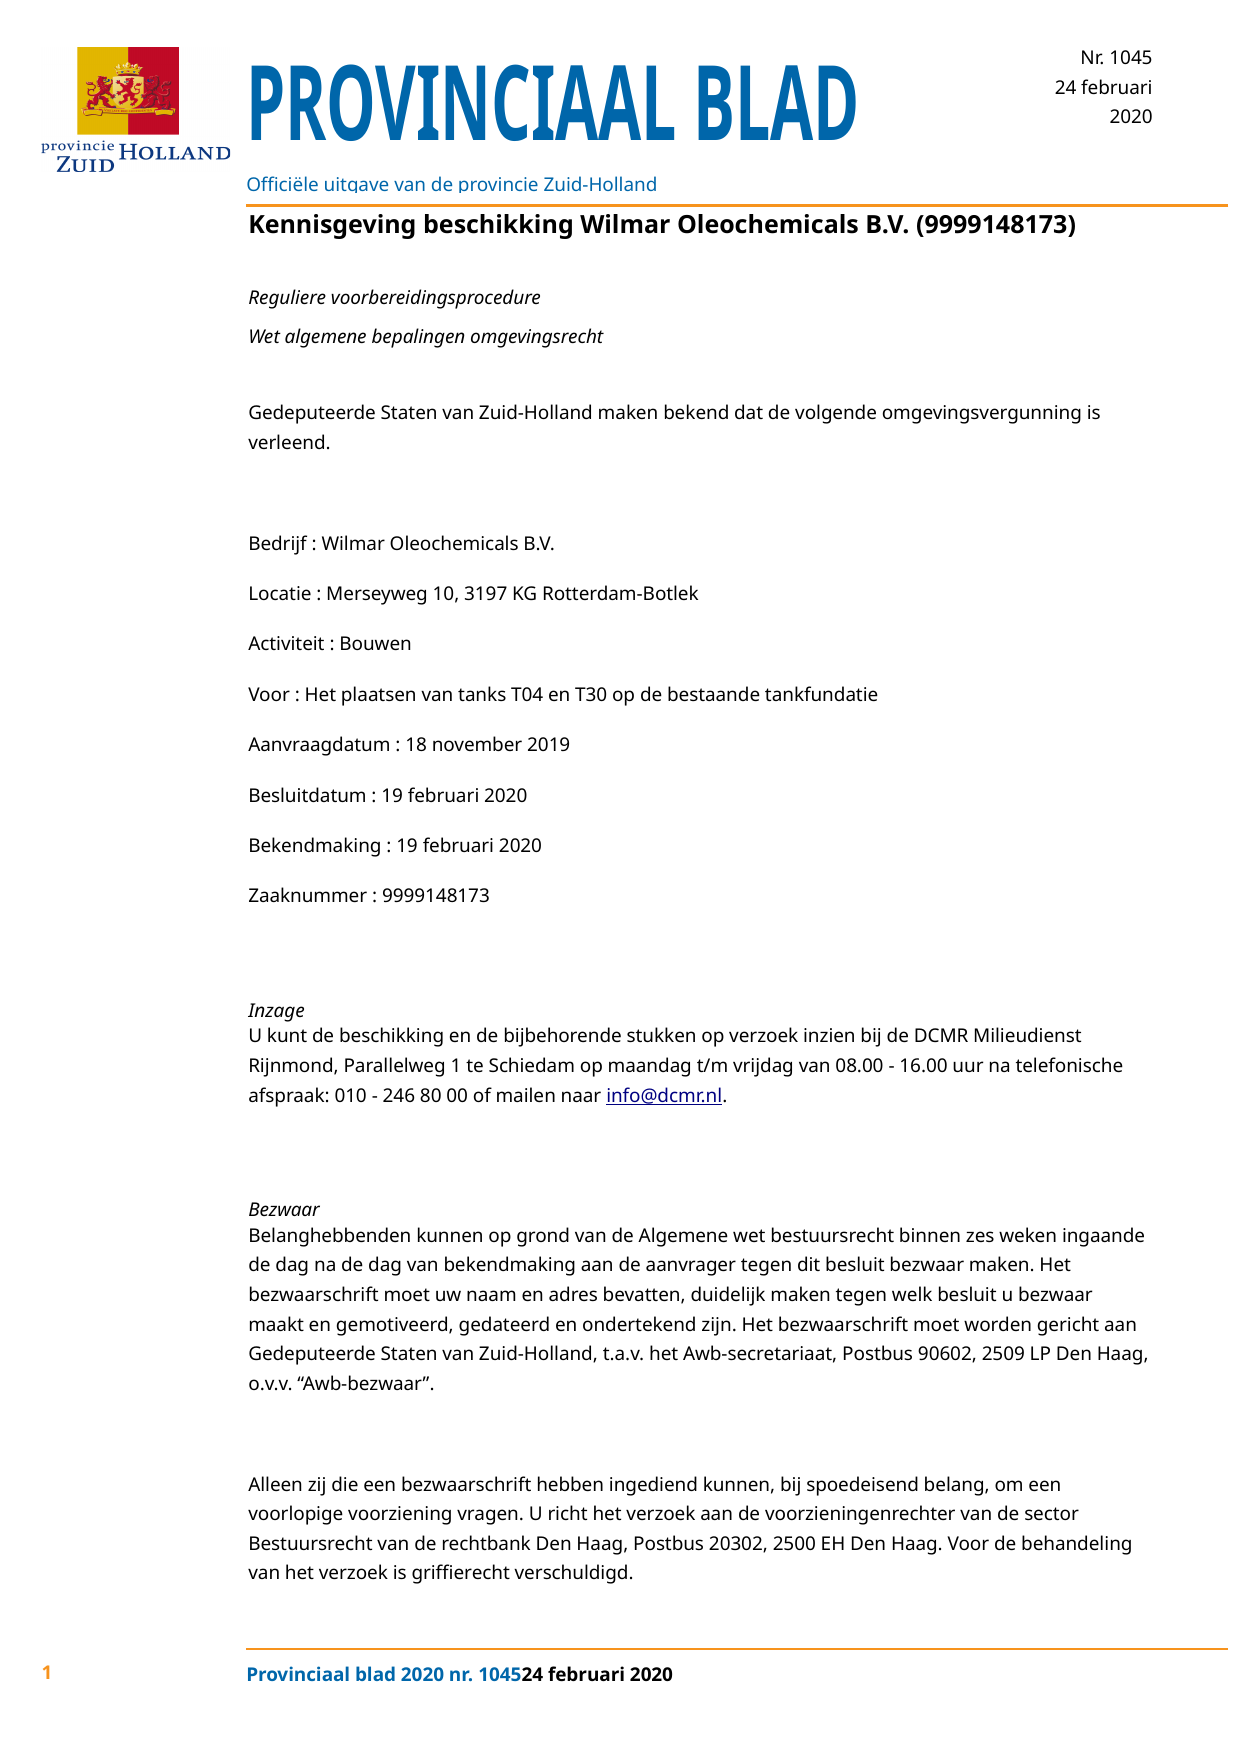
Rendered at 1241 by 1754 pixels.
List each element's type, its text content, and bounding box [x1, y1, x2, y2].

picture [41, 47, 231, 172]
text Besluitdatum : 19 februari 2020 [248, 782, 1152, 807]
text Bekendmaking : 19 februari 2020 [248, 832, 1152, 858]
text Activiteit : Bouwen [248, 631, 1152, 656]
text Locatie : Merseyweg 10, 3197 KG Rotterdam-Botlek [248, 580, 1152, 606]
text Zaaknummer : 9999148173 [248, 883, 1152, 908]
text Aanvraagdatum : 18 november 2019 [248, 731, 1152, 757]
text Alleen zij die een bezwaarschrift hebben ingediend kunnen, bij spoedeisend belang, om een voorlopige voorziening vragen. U richt het verzoek aan de voorzieningenrechter van de sector Bestuursrecht van de rechtbank Den Haag, Postbus 20302, 2500 EH Den Haag. Voor de behandeling van het verzoek is griffierecht verschuldigd. [248, 1471, 1152, 1585]
text Reguliere voorbereidingsprocedure [248, 284, 1152, 309]
text Inzage [248, 997, 1152, 1023]
text Wet algemene bepalingen omgevingsrecht [248, 323, 1152, 349]
text Bedrijf : Wilmar Oleochemicals B.V. [248, 530, 1152, 555]
text Gedeputeerde Staten van Zuid-Holland maken bekend dat de volgende omgevingsvergunning is verleend. [248, 399, 1152, 454]
text Kennisgeving beschikking Wilmar Oleochemicals B.V. (9999148173) [248, 207, 1152, 241]
text Bezwaar [248, 1196, 1152, 1222]
text Voor : Het plaatsen van tanks T04 en T30 op de bestaande tankfundatie [248, 681, 1152, 707]
text Belanghebbenden kunnen op grond van de Algemene wet bestuursrecht binnen zes weken ingaande de dag na de dag van bekendmaking aan de aanvrager tegen dit besluit bezwaar maken. Het bezwaarschrift moet uw naam en adres bevatten, duidelijk maken tegen welk besluit u bezwaar maakt en gemotiveerd, gedateerd en ondertekend zijn. Het bezwaarschrift moet worden gericht aan Gedeputeerde Staten van Zuid-Holland, t.a.v. het Awb-secretariaat, Postbus 90602, 2509 LP Den Haag, o.v.v. “Awb-bezwaar”. [248, 1222, 1152, 1396]
text U kunt de beschikking en de bijbehorende stukken op verzoek inzien bij de DCMR Milieudienst Rijnmond, Parallelweg 1 te Schiedam op maandag t/m vrijdag van 08.00 - 16.00 uur na telefonische afspraak: 010 - 246 80 00 of mailen naar info@dcmr.nl. [248, 1023, 1152, 1108]
